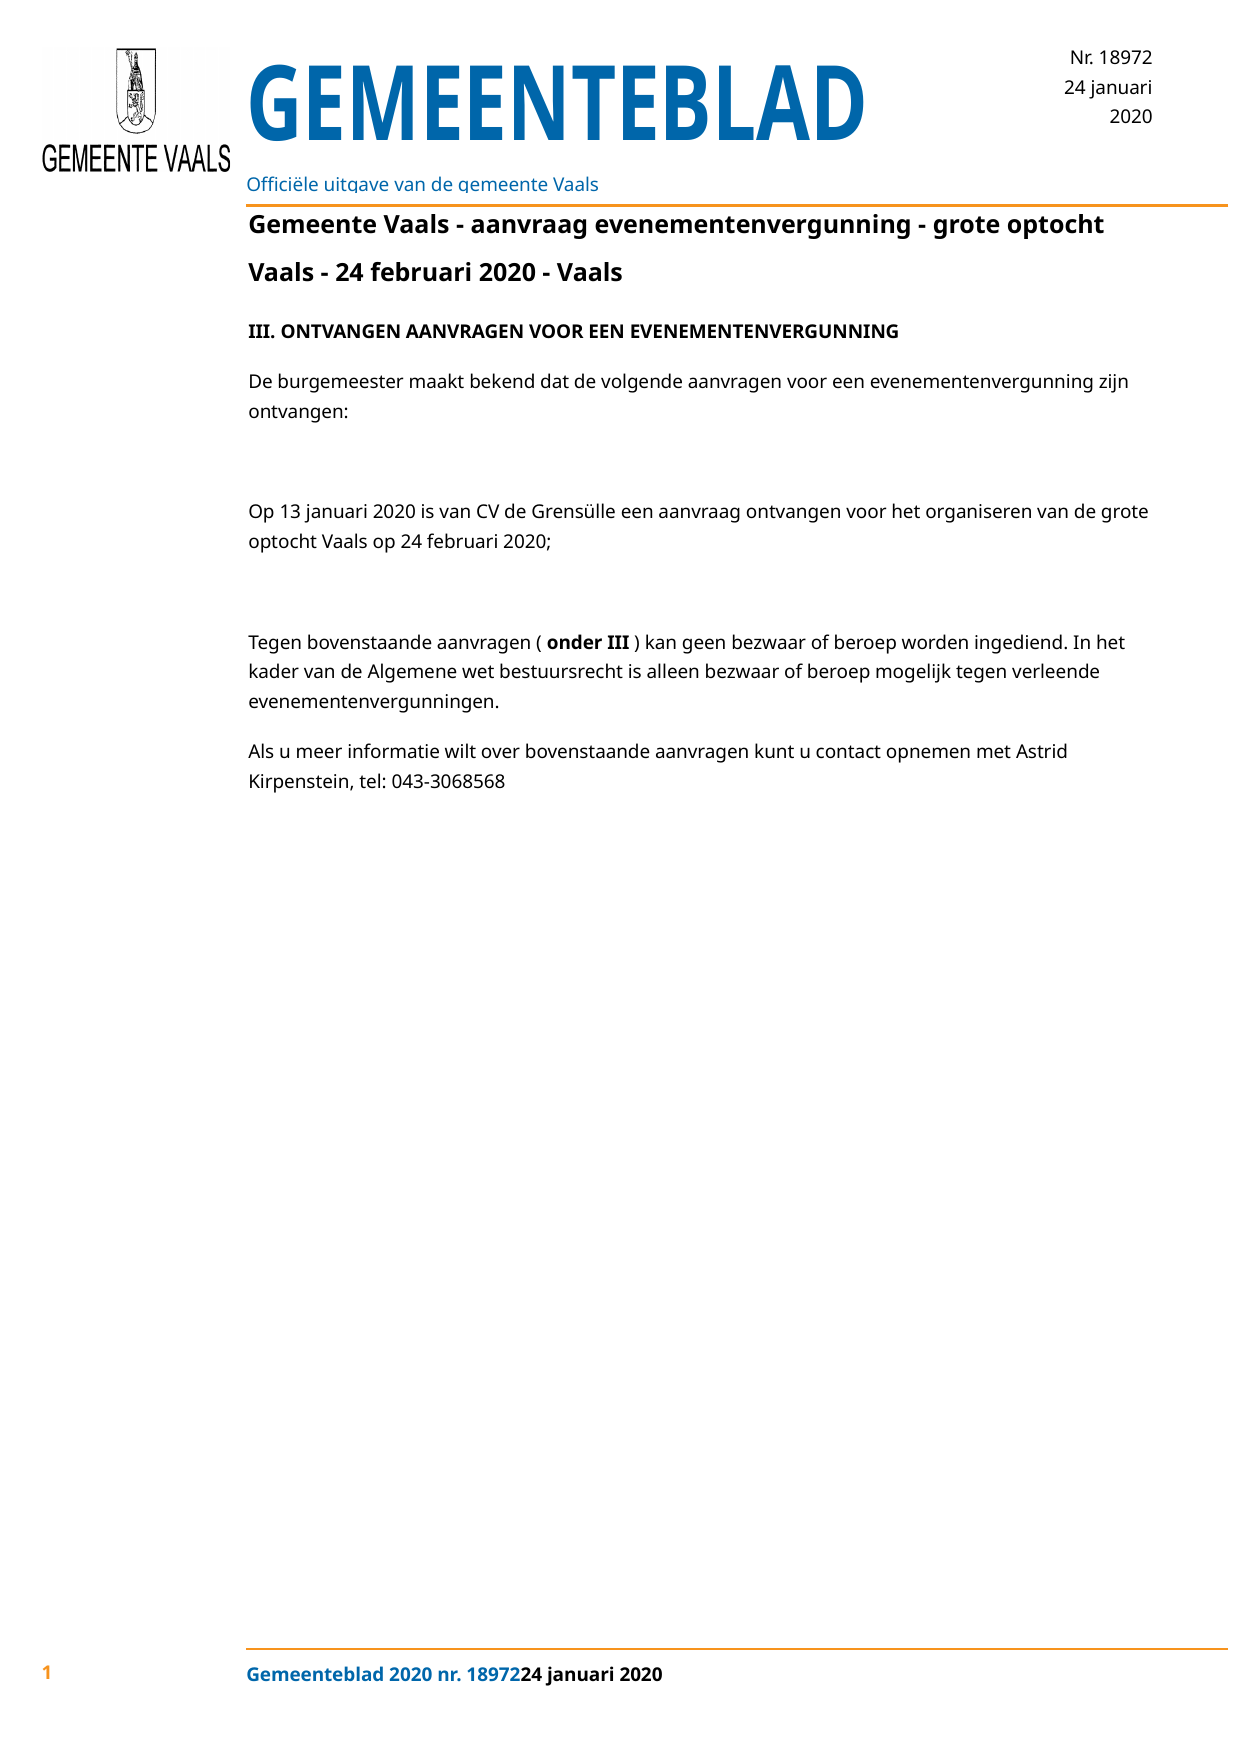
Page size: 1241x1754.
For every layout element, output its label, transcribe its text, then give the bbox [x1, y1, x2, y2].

text Tegen bovenstaande aanvragen ( onder III ) kan geen bezwaar of beroep worden ingediend. In het kader van de Algemene wet bestuursrecht is alleen bezwaar of beroep mogelijk tegen verleende evenementenvergunningen. [248, 629, 1152, 714]
text III. ONTVANGEN AANVRAGEN VOOR EEN EVENEMENTENVERGUNNING [248, 318, 1152, 344]
text De burgemeester maakt bekend dat de volgende aanvragen voor een evenementenvergunning zijn ontvangen: [248, 368, 1152, 424]
picture [41, 47, 231, 172]
text Op 13 januari 2020 is van CV de Grensülle een aanvraag ontvangen voor het organiseren van de grote optocht Vaals op 24 februari 2020; [248, 499, 1152, 554]
text Gemeente Vaals - aanvraag evenementenvergunning - grote optocht Vaals - 24 februari 2020 - Vaals [248, 207, 1152, 288]
text Als u meer informatie wilt over bovenstaande aanvragen kunt u contact opnemen met Astrid Kirpenstein, tel: 043-3068568 [248, 739, 1152, 794]
